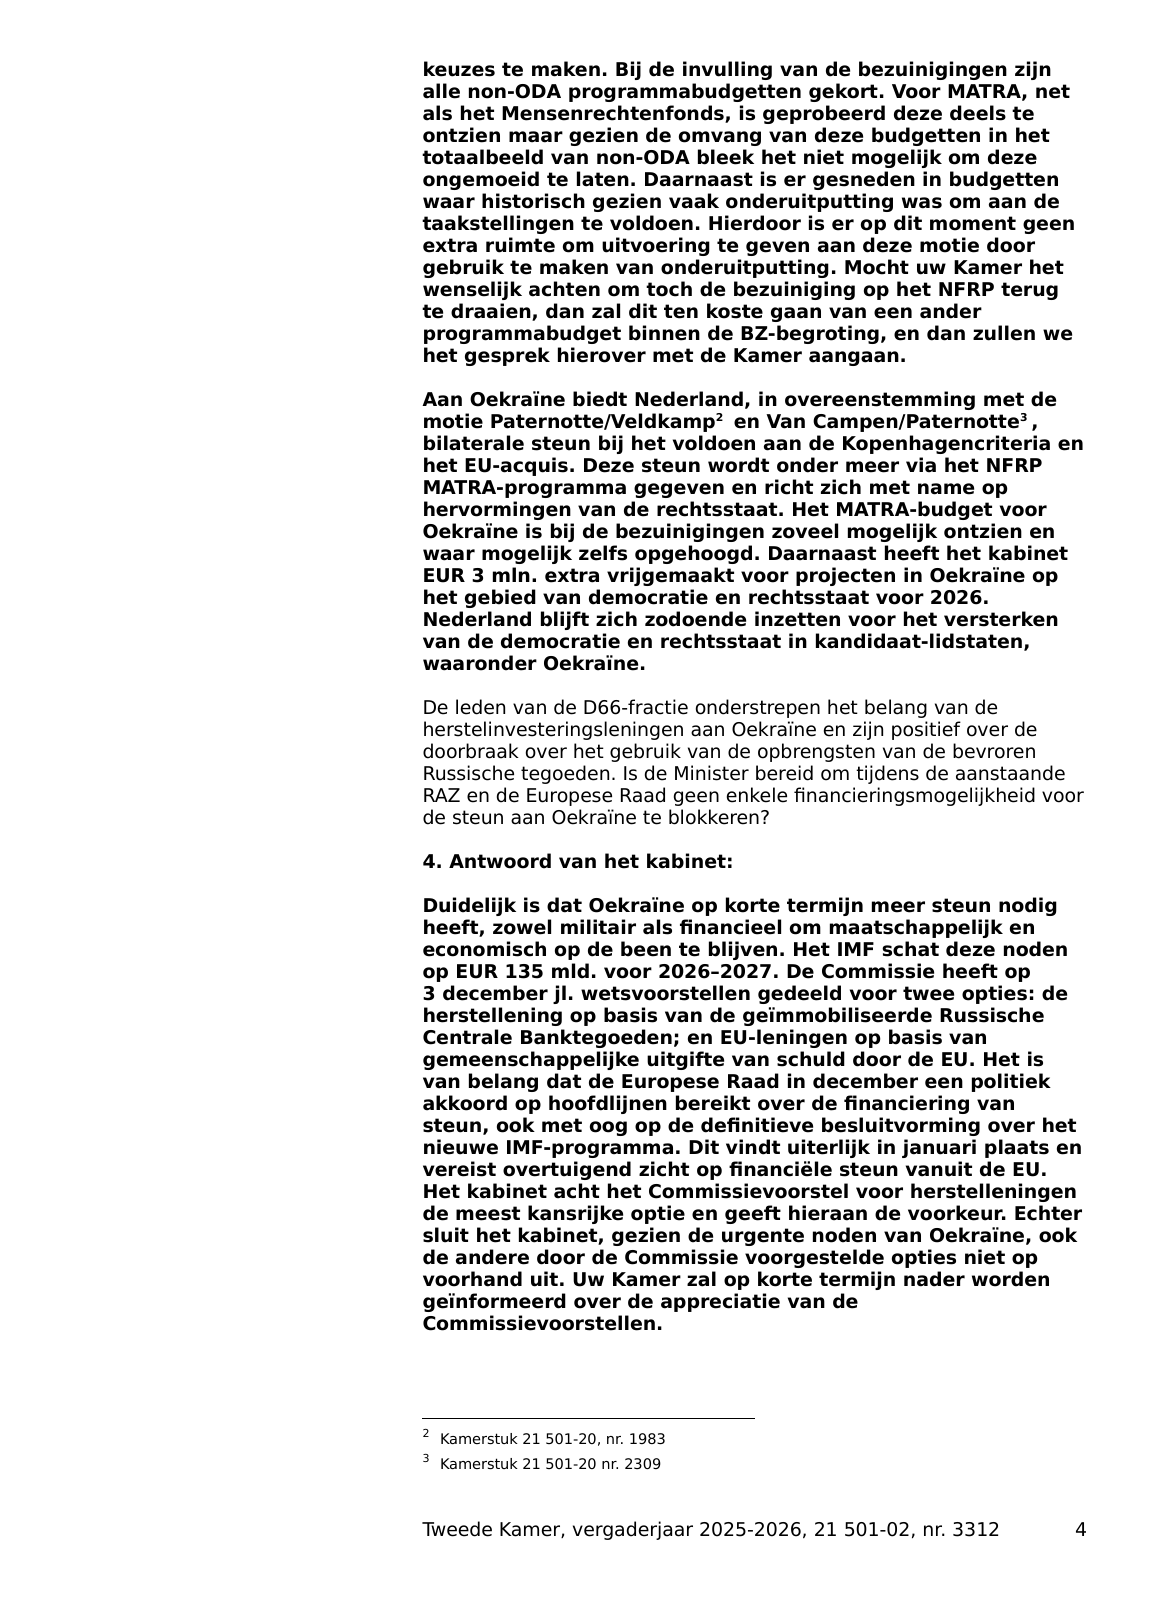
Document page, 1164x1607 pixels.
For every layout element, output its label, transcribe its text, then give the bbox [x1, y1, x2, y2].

text 4. Antwoord van het kabinet: [422, 851, 1087, 873]
text keuzes te maken. Bij de invulling van de bezuinigingen zijn alle non-ODA programmabudgetten gekort. Voor MATRA, net als het Mensenrechtenfonds, is geprobeerd deze deels te ontzien maar gezien de omvang van deze budgetten in het totaalbeeld van non-ODA bleek het niet mogelijk om deze ongemoeid te laten. Daarnaast is er gesneden in budgetten waar historisch gezien vaak onderuitputting was om aan de taakstellingen te voldoen. Hierdoor is er op dit moment geen extra ruimte om uitvoering te geven aan deze motie door gebruik te maken van onderuitputting. Mocht uw Kamer het wenselijk achten om toch de bezuiniging op het NFRP terug te draaien, dan zal dit ten koste gaan van een ander programmabudget binnen de BZ-begroting, en dan zullen we het gesprek hierover met de Kamer aangaan. [422, 59, 1087, 367]
text Kamerstuk 21 501-20, nr. 1983 [422, 1427, 1087, 1449]
text Kamerstuk 21 501-20 nr. 2309 [422, 1452, 1087, 1474]
text Duidelijk is dat Oekraïne op korte termijn meer steun nodig heeft, zowel militair als financieel om maatschappelijk en economisch op de been te blijven. Het IMF schat deze noden op EUR 135 mld. voor 2026–2027. De Commissie heeft op 3 december jl. wetsvoorstellen gedeeld voor twee opties: de herstellening op basis van de geïmmobiliseerde Russische Centrale Banktegoeden; en EU-leningen op basis van gemeenschappelijke uitgifte van schuld door de EU. Het is van belang dat de Europese Raad in december een politiek akkoord op hoofdlijnen bereikt over de financiering van steun, ook met oog op de definitieve besluitvorming over het nieuwe IMF-programma. Dit vindt uiterlijk in januari plaats en vereist overtuigend zicht op financiële steun vanuit de EU. Het kabinet acht het Commissievoorstel voor herstelleningen de meest kansrijke optie en geeft hieraan de voorkeur. Echter sluit het kabinet, gezien de urgente noden van Oekraïne, ook de andere door de Commissie voorgestelde opties niet op voorhand uit. Uw Kamer zal op korte termijn nader worden geïnformeerd over de appreciatie van de Commissievoorstellen. [422, 895, 1087, 1335]
text Aan Oekraïne biedt Nederland, in overeenstemming met de motie Paternotte/Veldkamp en Van Campen/Paternotte, bilaterale steun bij het voldoen aan de Kopenhagencriteria en het EU-acquis. Deze steun wordt onder meer via het NFRP MATRA-programma gegeven en richt zich met name op hervormingen van de rechtsstaat. Het MATRA-budget voor Oekraïne is bij de bezuinigingen zoveel mogelijk ontzien en waar mogelijk zelfs opgehoogd. Daarnaast heeft het kabinet EUR 3 mln. extra vrijgemaakt voor projecten in Oekraïne op het gebied van democratie en rechtsstaat voor 2026. Nederland blijft zich zodoende inzetten voor het versterken van de democratie en rechtsstaat in kandidaat-lidstaten, waaronder Oekraïne. [422, 389, 1087, 675]
text De leden van de D66-fractie onderstrepen het belang van de herstelinvesteringsleningen aan Oekraïne en zijn positief over de doorbraak over het gebruik van de opbrengsten van de bevroren Russische tegoeden. Is de Minister bereid om tijdens de aanstaande RAZ en de Europese Raad geen enkele financieringsmogelijkheid voor de steun aan Oekraïne te blokkeren? [422, 697, 1087, 829]
